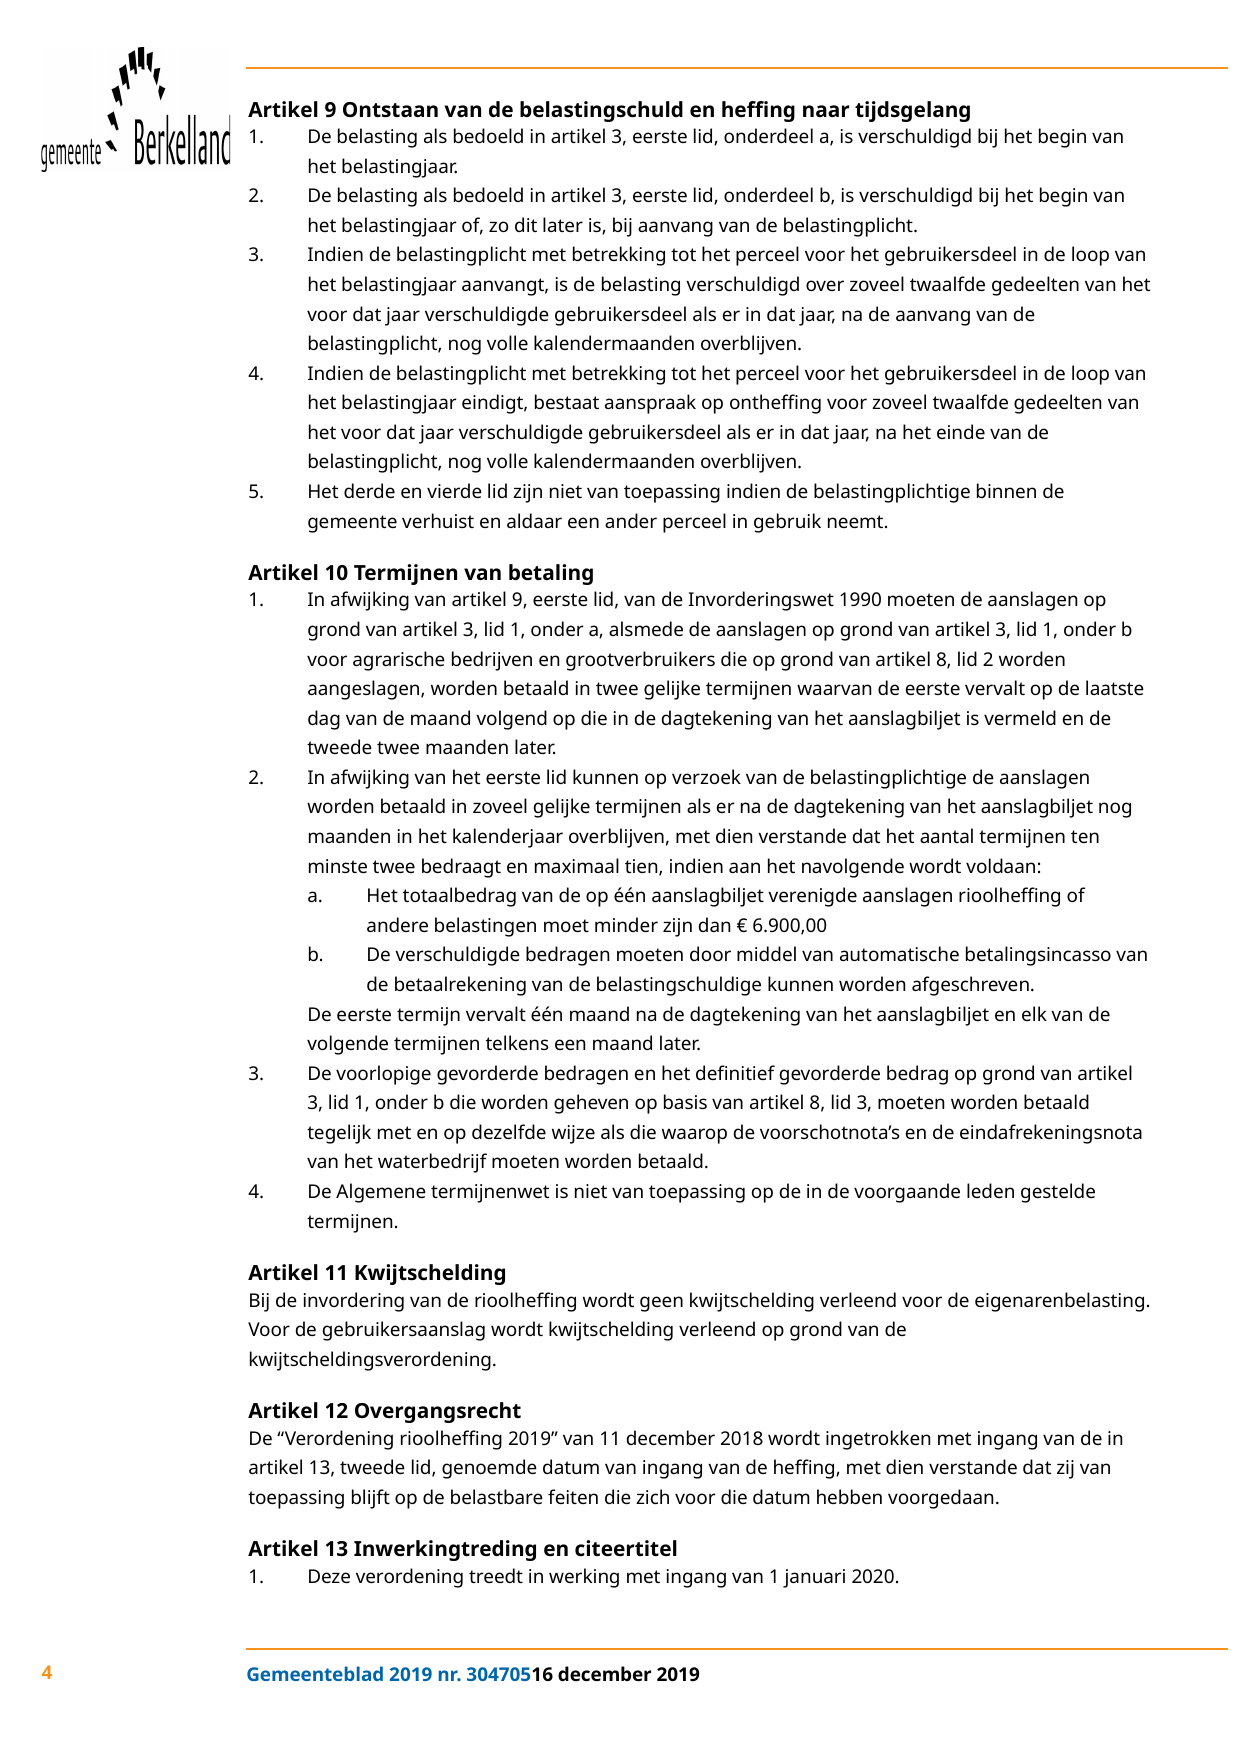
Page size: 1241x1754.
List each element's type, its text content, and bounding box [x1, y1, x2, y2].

text De “Verordening rioolheffing 2019” van 11 december 2018 wordt ingetrokken met ingang van de in artikel 13, tweede lid, genoemde datum van ingang van de heffing, met dien verstande dat zij van toepassing blijft op de belastbare feiten die zich voor die datum hebben voorgedaan. [248, 1425, 1152, 1510]
text Bij de invordering van de rioolheffing wordt geen kwijtschelding verleend voor de eigenarenbelasting. Voor de gebruikersaanslag wordt kwijtschelding verleend op grond van de kwijtscheldingsverordening. [248, 1287, 1152, 1372]
list De Algemene termijnenwet is niet van toepassing op de in de voorgaande leden gestelde termijnen. [248, 1178, 1152, 1234]
text Artikel 11 Kwijtschelding [248, 1258, 1152, 1287]
list Het totaalbedrag van de op één aanslagbiljet verenigde aanslagen rioolheffing of andere belastingen moet minder zijn dan € 6.900,00 [307, 882, 1152, 938]
text Artikel 9 Ontstaan van de belastingschuld en heffing naar tijdsgelang [248, 95, 1152, 123]
list Deze verordening treedt in werking met ingang van 1 januari 2020. [248, 1563, 1152, 1588]
list In afwijking van artikel 9, eerste lid, van de Invorderingswet 1990 moeten de aanslagen op grond van artikel 3, lid 1, onder a, alsmede de aanslagen op grond van artikel 3, lid 1, onder b voor agrarische bedrijven en grootverbruikers die op grond van artikel 8, lid 2 worden aangeslagen, worden betaald in twee gelijke termijnen waarvan de eerste vervalt op de laatste dag van de maand volgend op die in de dagtekening van het aanslagbiljet is vermeld en de tweede twee maanden later. [248, 587, 1152, 760]
text Artikel 13 Inwerkingtreding en citeertitel [248, 1534, 1152, 1563]
list De voorlopige gevorderde bedragen en het definitief gevorderde bedrag op grond van artikel 3, lid 1, onder b die worden geheven op basis van artikel 8, lid 3, moeten worden betaald tegelijk met en op dezelfde wijze als die waarop de voorschotnota’s en de eindafrekeningsnota van het waterbedrijf moeten worden betaald. [248, 1060, 1152, 1174]
list In afwijking van het eerste lid kunnen op verzoek van de belastingplichtige de aanslagen worden betaald in zoveel gelijke termijnen als er na de dagtekening van het aanslagbiljet nog maanden in het kalenderjaar overblijven, met dien verstande dat het aantal termijnen ten minste twee bedraagt en maximaal tien, indien aan het navolgende wordt voldaan: [248, 764, 1152, 879]
list Indien de belastingplicht met betrekking tot het perceel voor het gebruikersdeel in de loop van het belastingjaar aanvangt, is de belasting verschuldigd over zoveel twaalfde gedeelten van het voor dat jaar verschuldigde gebruikersdeel als er in dat jaar, na de aanvang van de belastingplicht, nog volle kalendermaanden overblijven. [248, 242, 1152, 356]
text Artikel 12 Overgangsrecht [248, 1396, 1152, 1425]
list De eerste termijn vervalt één maand na de dagtekening van het aanslagbiljet en elk van de volgende termijnen telkens een maand later. [248, 1001, 1152, 1056]
list Het derde en vierde lid zijn niet van toepassing indien de belastingplichtige binnen de gemeente verhuist en aldaar een ander perceel in gebruik neemt. [248, 478, 1152, 533]
list De belasting als bedoeld in artikel 3, eerste lid, onderdeel a, is verschuldigd bij het begin van het belastingjaar. [248, 123, 1152, 178]
list Indien de belastingplicht met betrekking tot het perceel voor het gebruikersdeel in de loop van het belastingjaar eindigt, bestaat aanspraak op ontheffing voor zoveel twaalfde gedeelten van het voor dat jaar verschuldigde gebruikersdeel als er in dat jaar, na het einde van de belastingplicht, nog volle kalendermaanden overblijven. [248, 360, 1152, 474]
picture [41, 47, 231, 172]
list De belasting als bedoeld in artikel 3, eerste lid, onderdeel b, is verschuldigd bij het begin van het belastingjaar of, zo dit later is, bij aanvang van de belastingplicht. [248, 182, 1152, 238]
text Artikel 10 Termijnen van betaling [248, 558, 1152, 587]
list De verschuldigde bedragen moeten door middel van automatische betalingsincasso van de betaalrekening van de belastingschuldige kunnen worden afgeschreven. [307, 942, 1152, 997]
